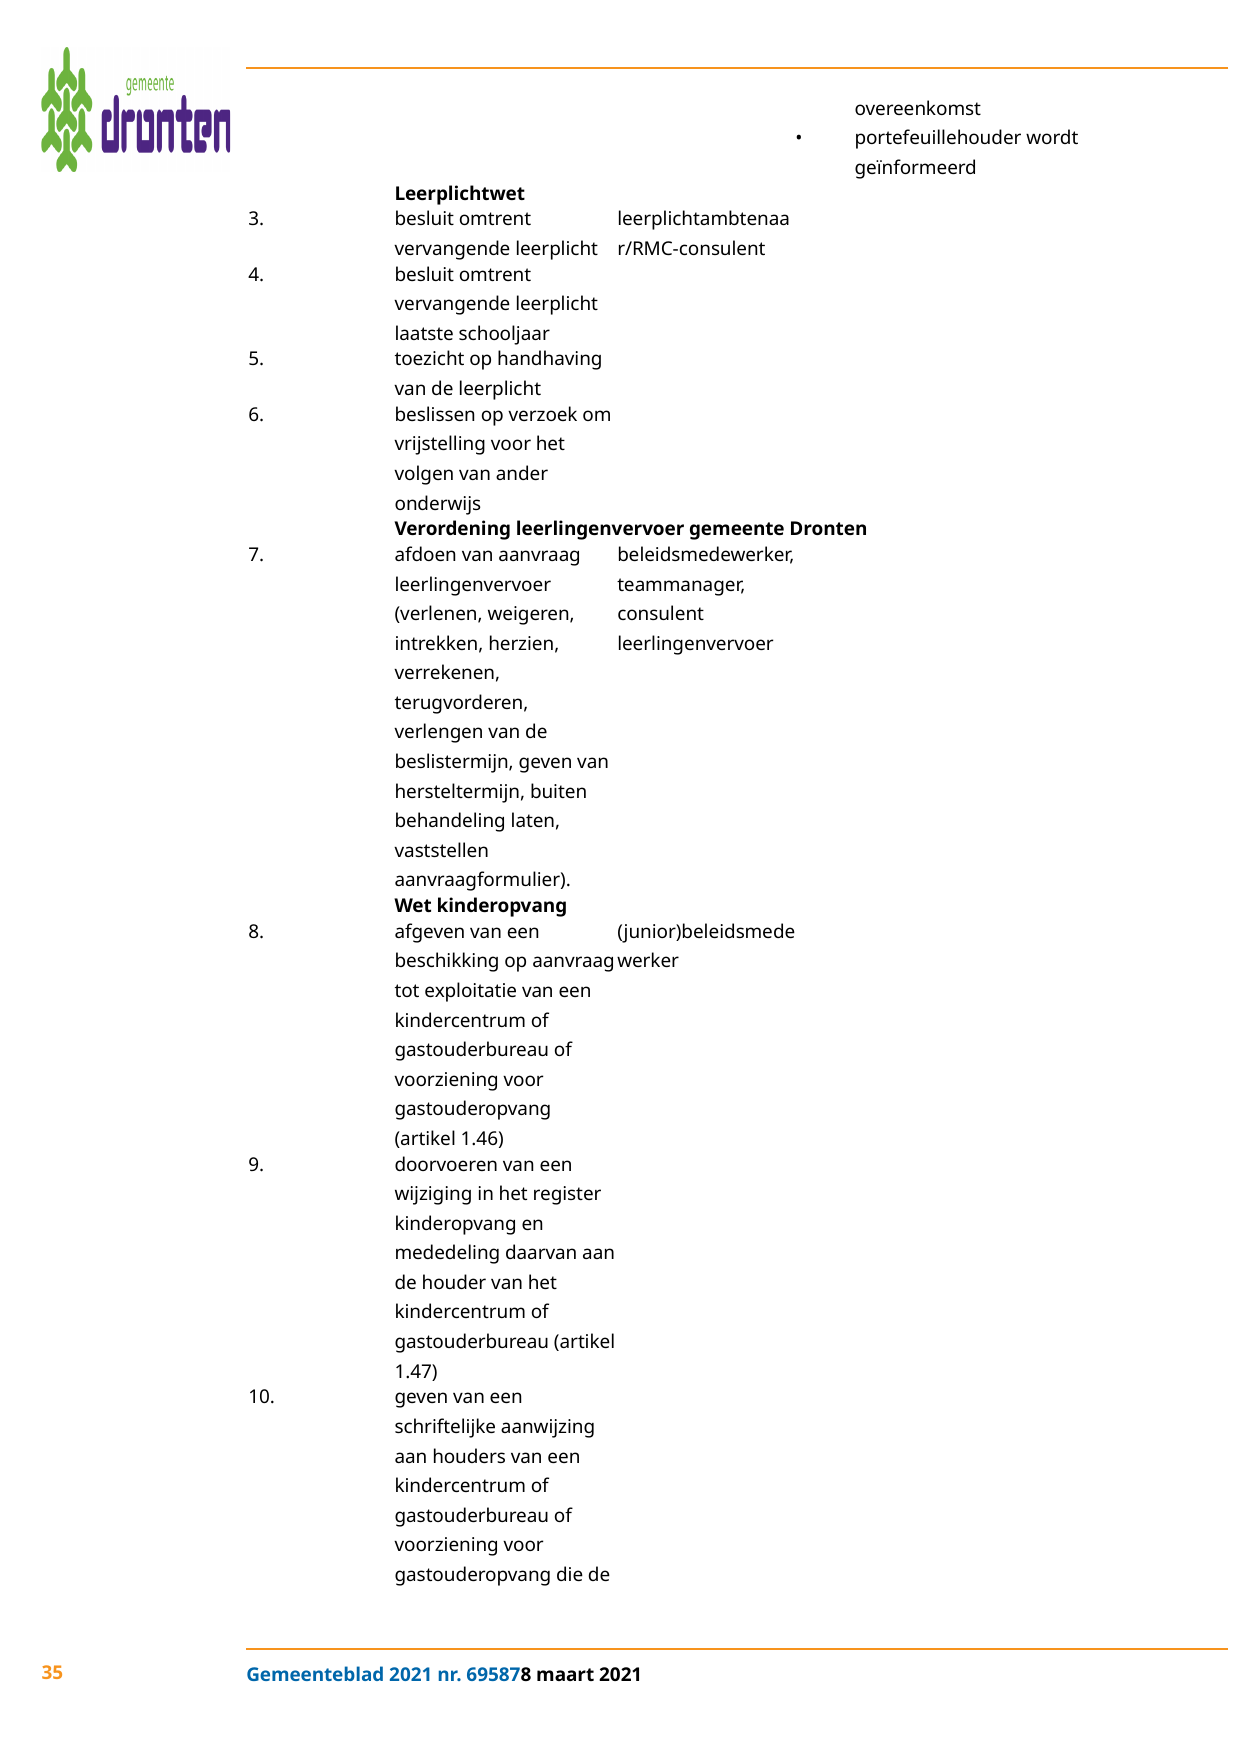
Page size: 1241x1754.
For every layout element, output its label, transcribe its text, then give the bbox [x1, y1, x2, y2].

table_cell 8. [248, 918, 394, 1151]
table_cell 5. [248, 346, 394, 401]
table_cell overeenkomst portefeuillehouder wordt geïnformeerd [795, 95, 1152, 180]
table_cell (junior)beleidsmedewerker [617, 918, 795, 1587]
table_cell afgeven van een beschikking op aanvraag tot exploitatie van een kindercentrum of gastouderbureau of voorziening voor gastouderopvang (artikel 1.46) [394, 918, 617, 1151]
table_cell [795, 205, 1152, 515]
table_cell 10. [248, 1384, 394, 1587]
table_cell leerplichtambtenaar/RMC-consulent [617, 205, 795, 515]
table_cell [248, 892, 394, 918]
table_cell 7. [248, 541, 394, 892]
table_cell afdoen van aanvraag leerlingenvervoer (verlenen, weigeren, intrekken, herzien, verrekenen, terugvorderen, verlengen van de beslistermijn, geven van hersteltermijn, buiten behandeling laten, vaststellen aanvraagformulier). [394, 541, 617, 892]
table_cell [248, 95, 394, 180]
table_cell Leerplichtwet [394, 180, 1152, 205]
table_cell [248, 515, 394, 541]
table_cell [248, 180, 394, 205]
table_cell beleidsmedewerker, teammanager, consulent leerlingenvervoer [617, 541, 795, 892]
table_cell beslissen op verzoek om vrijstelling voor het volgen van ander onderwijs [394, 401, 617, 515]
table_cell doorvoeren van een wijziging in het register kinderopvang en mededeling daarvan aan de houder van het kindercentrum of gastouderbureau (artikel 1.47) [394, 1151, 617, 1384]
table_cell 9. [248, 1151, 394, 1384]
table_cell 3. [248, 205, 394, 261]
table_cell toezicht op handhaving van de leerplicht [394, 346, 617, 401]
table_cell [617, 95, 795, 180]
table_cell [795, 541, 1152, 892]
table_cell [394, 95, 617, 180]
table_cell geven van een schriftelijke aanwijzing aan houders van een kindercentrum of gastouderbureau of voorziening voor gastouderopvang die de [394, 1384, 617, 1587]
table_cell [795, 918, 1152, 1587]
picture [41, 47, 231, 172]
table_cell Verordening leerlingenvervoer gemeente Dronten [394, 515, 1152, 541]
table_cell besluit omtrent vervangende leerplicht laatste schooljaar [394, 261, 617, 346]
table_cell besluit omtrent vervangende leerplicht [394, 205, 617, 261]
table_cell Wet kinderopvang [394, 892, 1152, 918]
table_cell 4. [248, 261, 394, 346]
table_cell 6. [248, 401, 394, 515]
